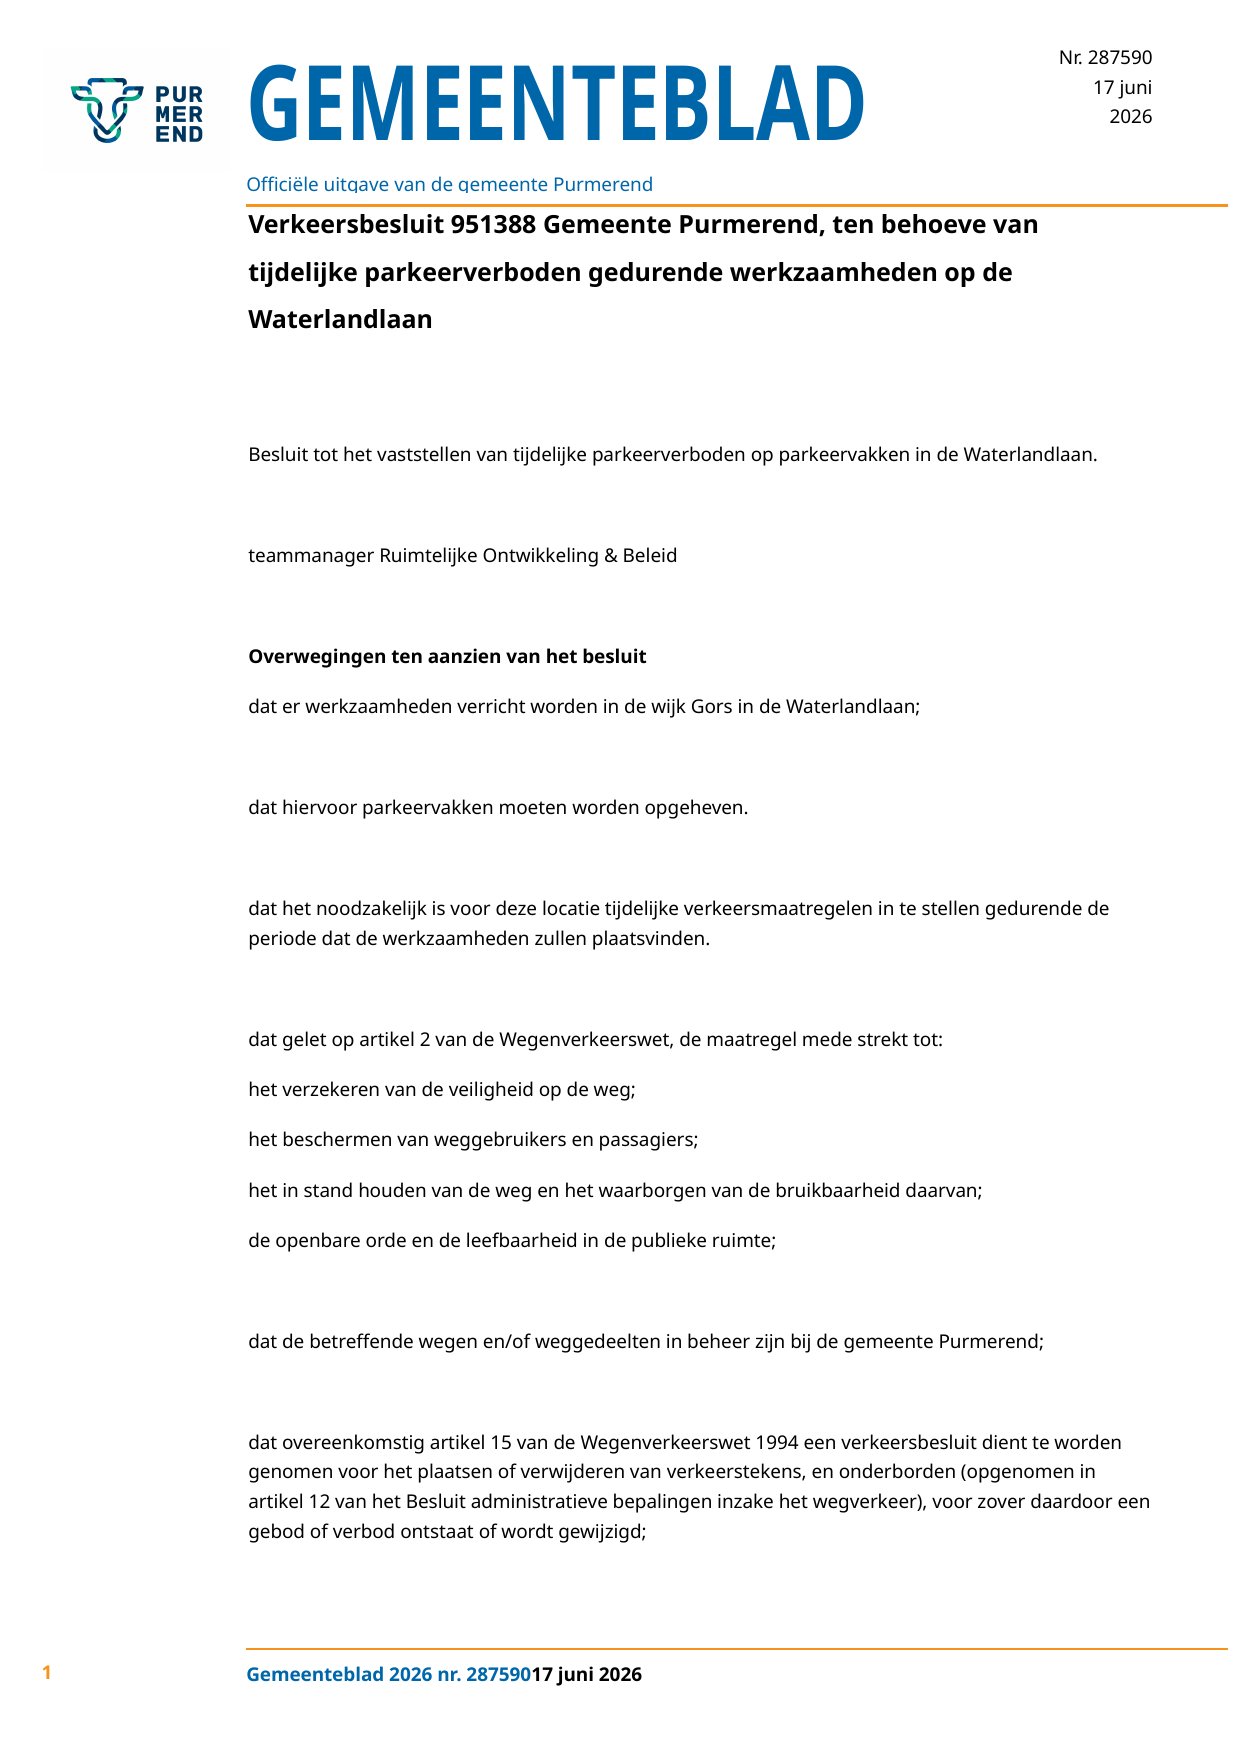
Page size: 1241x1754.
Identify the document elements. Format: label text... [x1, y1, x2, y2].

text dat overeenkomstig artikel 15 van de Wegenverkeerswet 1994 een verkeersbesluit dient te worden genomen voor het plaatsen of verwijderen van verkeerstekens, en onderborden (opgenomen in artikel 12 van het Besluit administratieve bepalingen inzake het wegverkeer), voor zover daardoor een gebod of verbod ontstaat of wordt gewijzigd; [248, 1429, 1152, 1544]
text dat er werkzaamheden verricht worden in de wijk Gors in de Waterlandlaan; [248, 694, 1152, 719]
picture [41, 47, 231, 172]
text het in stand houden van de weg en het waarborgen van de bruikbaarheid daarvan; [248, 1177, 1152, 1203]
text Besluit tot het vaststellen van tijdelijke parkeerverboden op parkeervakken in de Waterlandlaan. [248, 442, 1152, 467]
text dat gelet op artikel 2 van de Wegenverkeerswet, de maatregel mede strekt tot: [248, 1026, 1152, 1052]
text teammanager Ruimtelijke Ontwikkeling & Beleid [248, 542, 1152, 568]
text dat hiervoor parkeervakken moeten worden opgeheven. [248, 794, 1152, 820]
text Overwegingen ten aanzien van het besluit [248, 643, 1152, 669]
text Verkeersbesluit 951388 Gemeente Purmerend, ten behoeve van tijdelijke parkeerverboden gedurende werkzaamheden op de Waterlandlaan [248, 207, 1152, 336]
text het beschermen van weggebruikers en passagiers; [248, 1127, 1152, 1152]
text dat de betreffende wegen en/of weggedeelten in beheer zijn bij de gemeente Purmerend; [248, 1328, 1152, 1354]
text het verzekeren van de veiligheid op de weg; [248, 1076, 1152, 1102]
text de openbare orde en de leefbaarheid in de publieke ruimte; [248, 1227, 1152, 1253]
text dat het noodzakelijk is voor deze locatie tijdelijke verkeersmaatregelen in te stellen gedurende de periode dat de werkzaamheden zullen plaatsvinden. [248, 895, 1152, 951]
